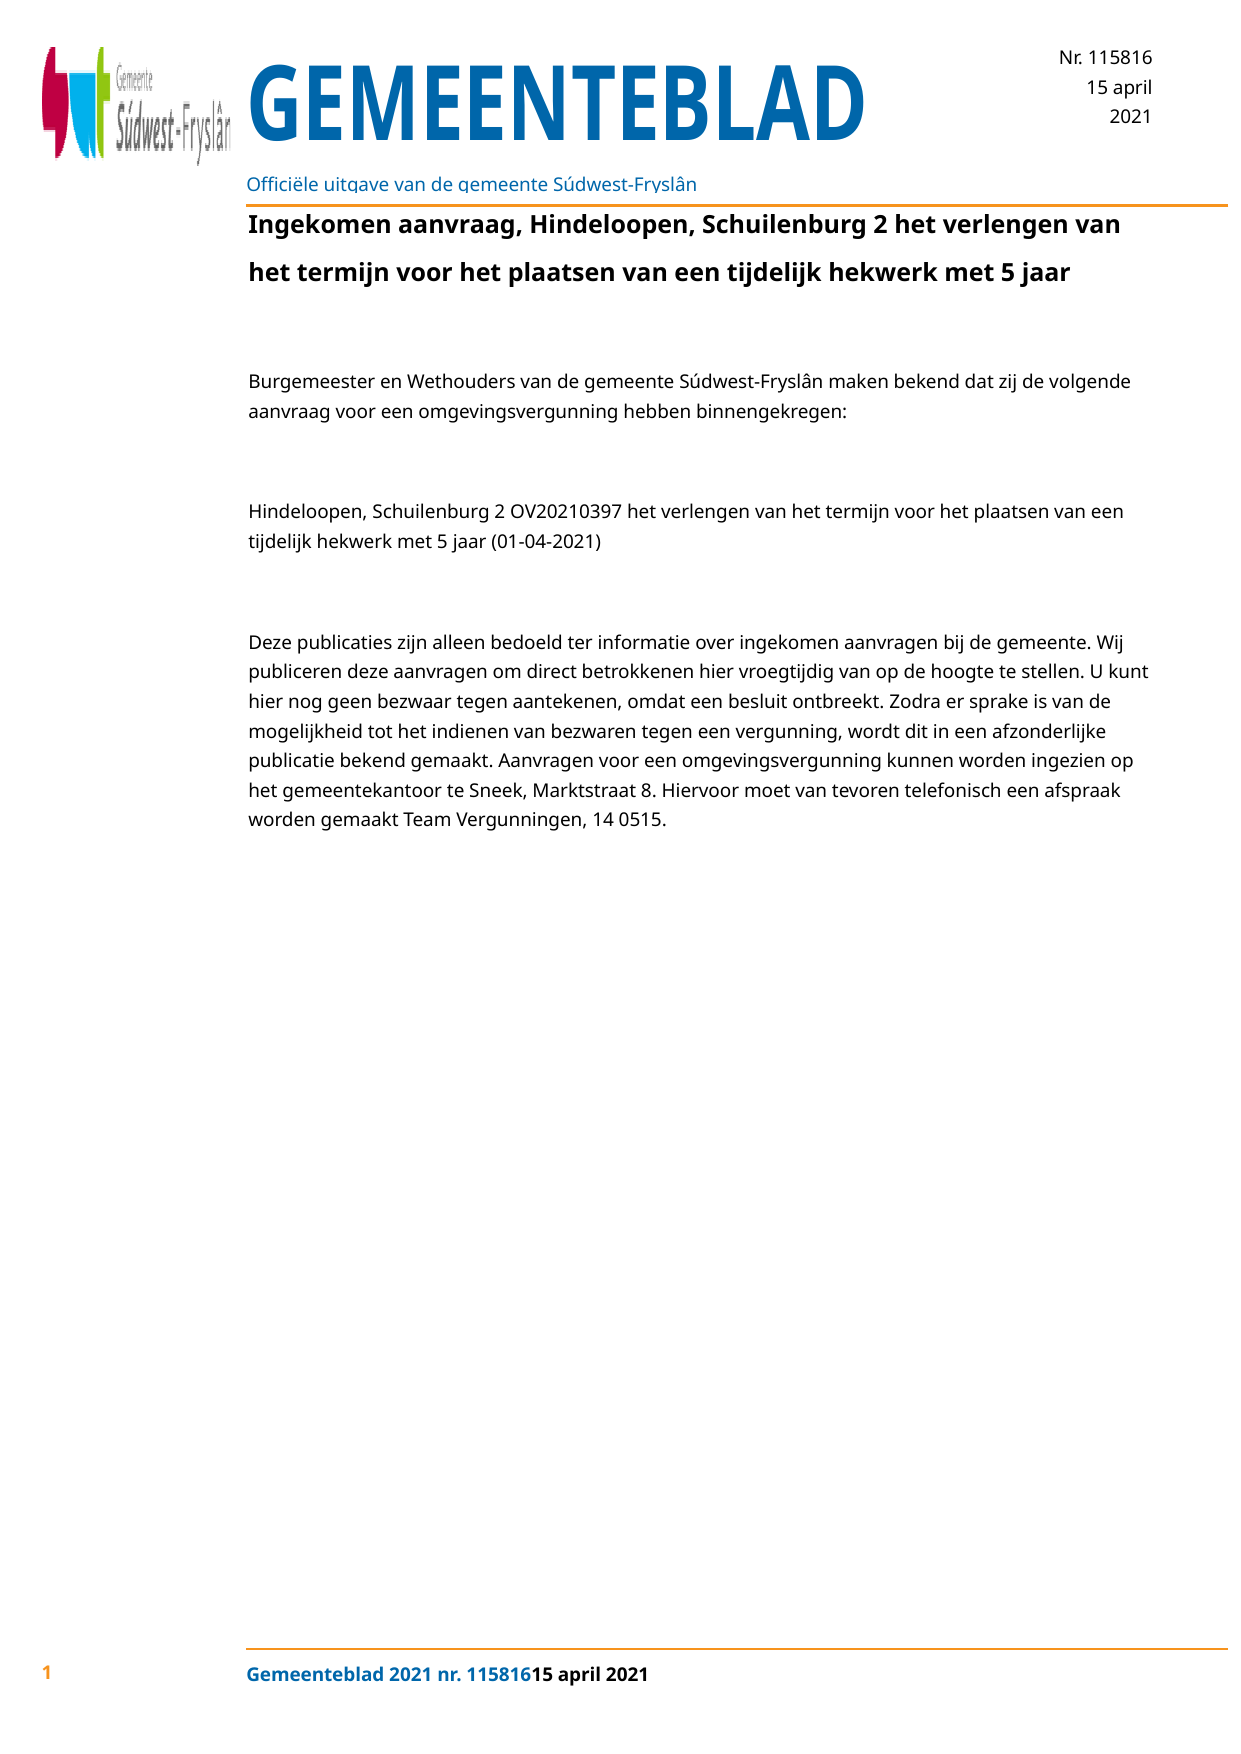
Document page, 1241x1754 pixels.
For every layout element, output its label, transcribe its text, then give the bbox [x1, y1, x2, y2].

picture [41, 47, 231, 172]
text Burgemeester en Wethouders van de gemeente Súdwest-Fryslân maken bekend dat zij de volgende aanvraag voor een omgevingsvergunning hebben binnengekregen: [248, 368, 1152, 424]
text Ingekomen aanvraag, Hindeloopen, Schuilenburg 2 het verlengen van het termijn voor het plaatsen van een tijdelijk hekwerk met 5 jaar [248, 207, 1152, 288]
text Hindeloopen, Schuilenburg 2 OV20210397 het verlengen van het termijn voor het plaatsen van een tijdelijk hekwerk met 5 jaar (01-04-2021) [248, 499, 1152, 554]
text Deze publicaties zijn alleen bedoeld ter informatie over ingekomen aanvragen bij de gemeente. Wij publiceren deze aanvragen om direct betrokkenen hier vroegtijdig van op de hoogte te stellen. U kunt hier nog geen bezwaar tegen aantekenen, omdat een besluit ontbreekt. Zodra er sprake is van de mogelijkheid tot het indienen van bezwaren tegen een vergunning, wordt dit in een afzonderlijke publicatie bekend gemaakt. Aanvragen voor een omgevingsvergunning kunnen worden ingezien op het gemeentekantoor te Sneek, Marktstraat 8. Hiervoor moet van tevoren telefonisch een afspraak worden gemaakt Team Vergunningen, 14 0515. [248, 629, 1152, 832]
